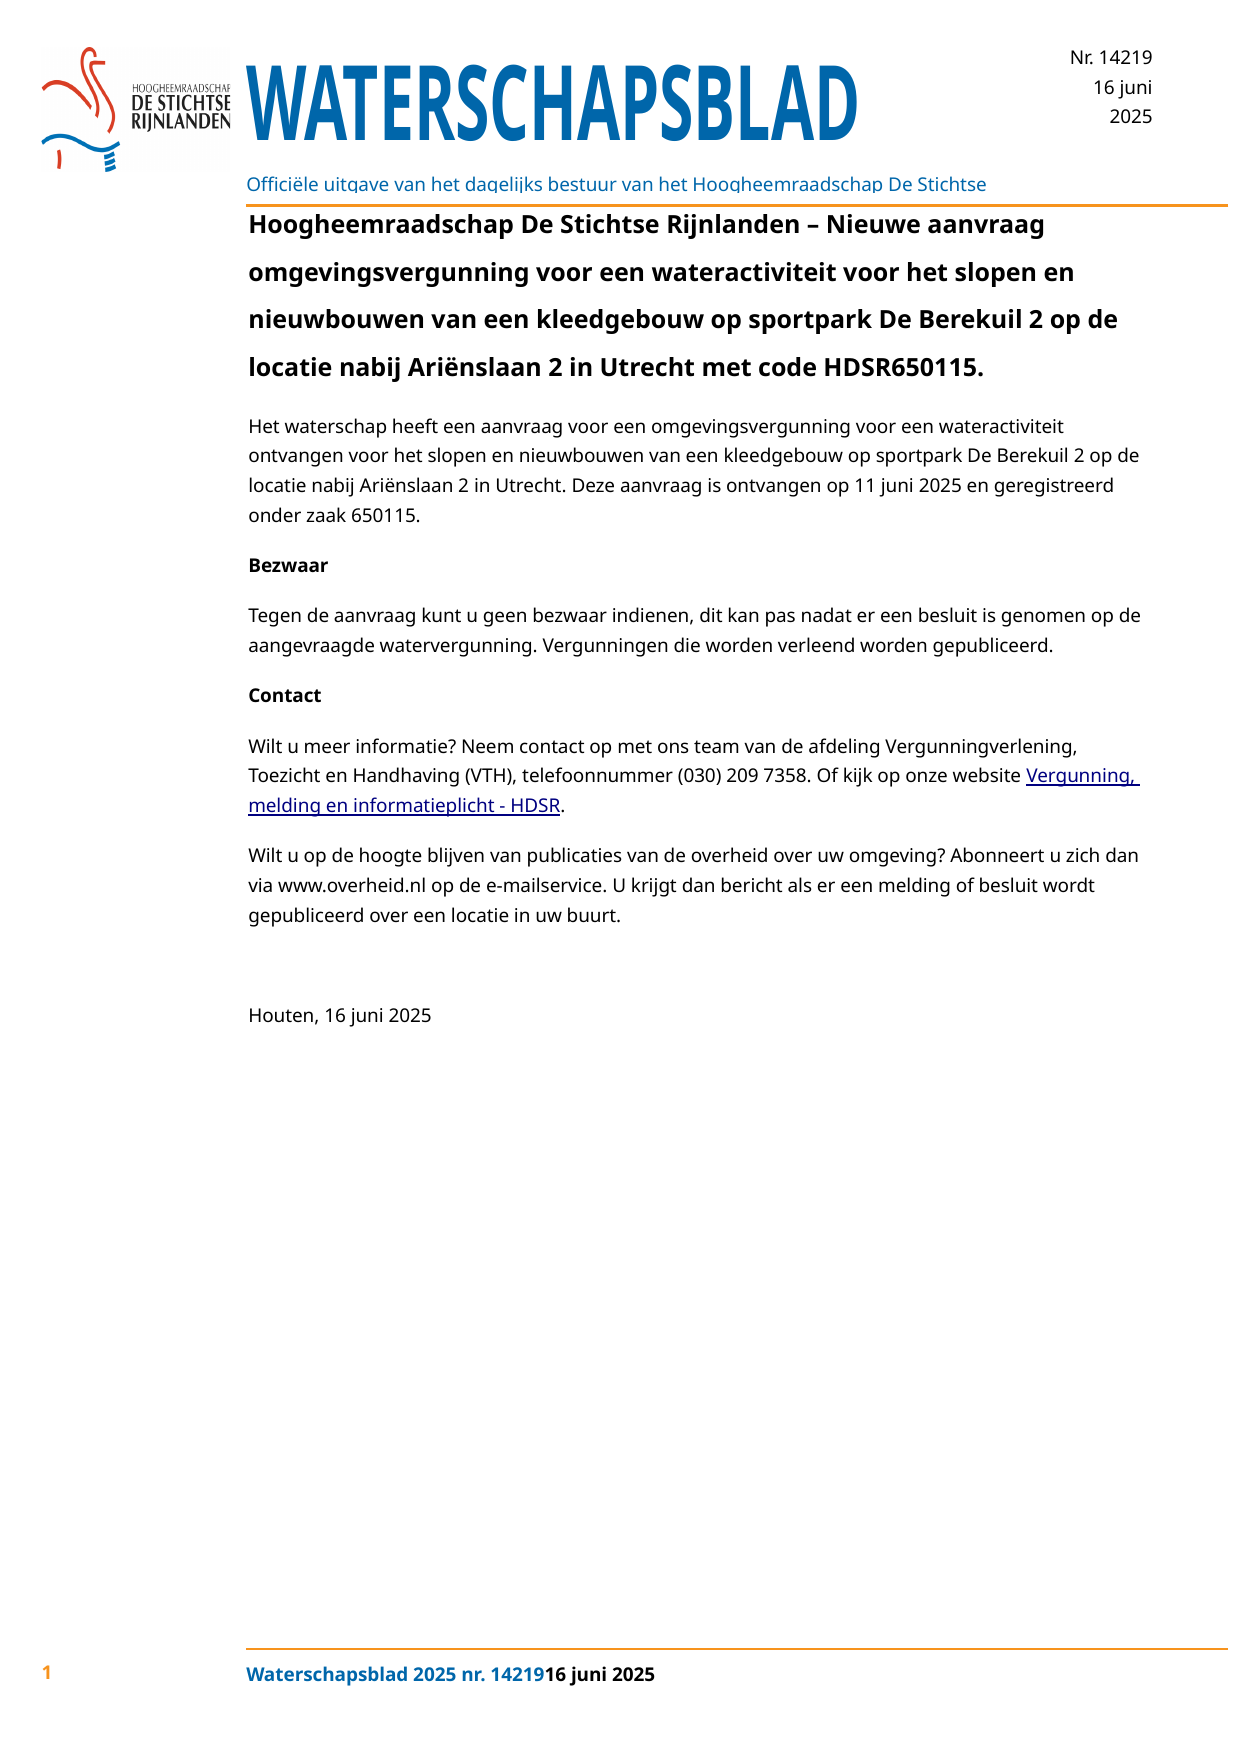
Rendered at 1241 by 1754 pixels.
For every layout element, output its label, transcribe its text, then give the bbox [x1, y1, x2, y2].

text Bezwaar [248, 552, 1152, 578]
text Het waterschap heeft een aanvraag voor een omgevingsvergunning voor een wateractiviteit ontvangen voor het slopen en nieuwbouwen van een kleedgebouw op sportpark De Berekuil 2 op de locatie nabij Ariënslaan 2 in Utrecht. Deze aanvraag is ontvangen op 11 juni 2025 en geregistreerd onder zaak 650115. [248, 413, 1152, 528]
text Wilt u meer informatie? Neem contact op met ons team van de afdeling Vergunningverlening, Toezicht en Handhaving (VTH), telefoonnummer (030) 209 7358. Of kijk op onze website Vergunning, melding en informatieplicht - HDSR. [248, 733, 1152, 818]
picture [41, 47, 231, 172]
text Tegen de aanvraag kunt u geen bezwaar indienen, dit kan pas nadat er een besluit is genomen op de aangevraagde watervergunning. Vergunningen die worden verleend worden gepubliceerd. [248, 603, 1152, 658]
text Wilt u op de hoogte blijven van publicaties van de overheid over uw omgeving? Abonneert u zich dan via www.overheid.nl op de e-mailservice. U krijgt dan bericht als er een melding of besluit wordt gepubliceerd over een locatie in uw buurt. [248, 843, 1152, 928]
text Houten, 16 juni 2025 [248, 1003, 1152, 1028]
text Hoogheemraadschap De Stichtse Rijnlanden – Nieuwe aanvraag omgevingsvergunning voor een wateractiviteit voor het slopen en nieuwbouwen van een kleedgebouw op sportpark De Berekuil 2 op de locatie nabij Ariënslaan 2 in Utrecht met code HDSR650115. [248, 207, 1152, 384]
text Contact [248, 683, 1152, 708]
